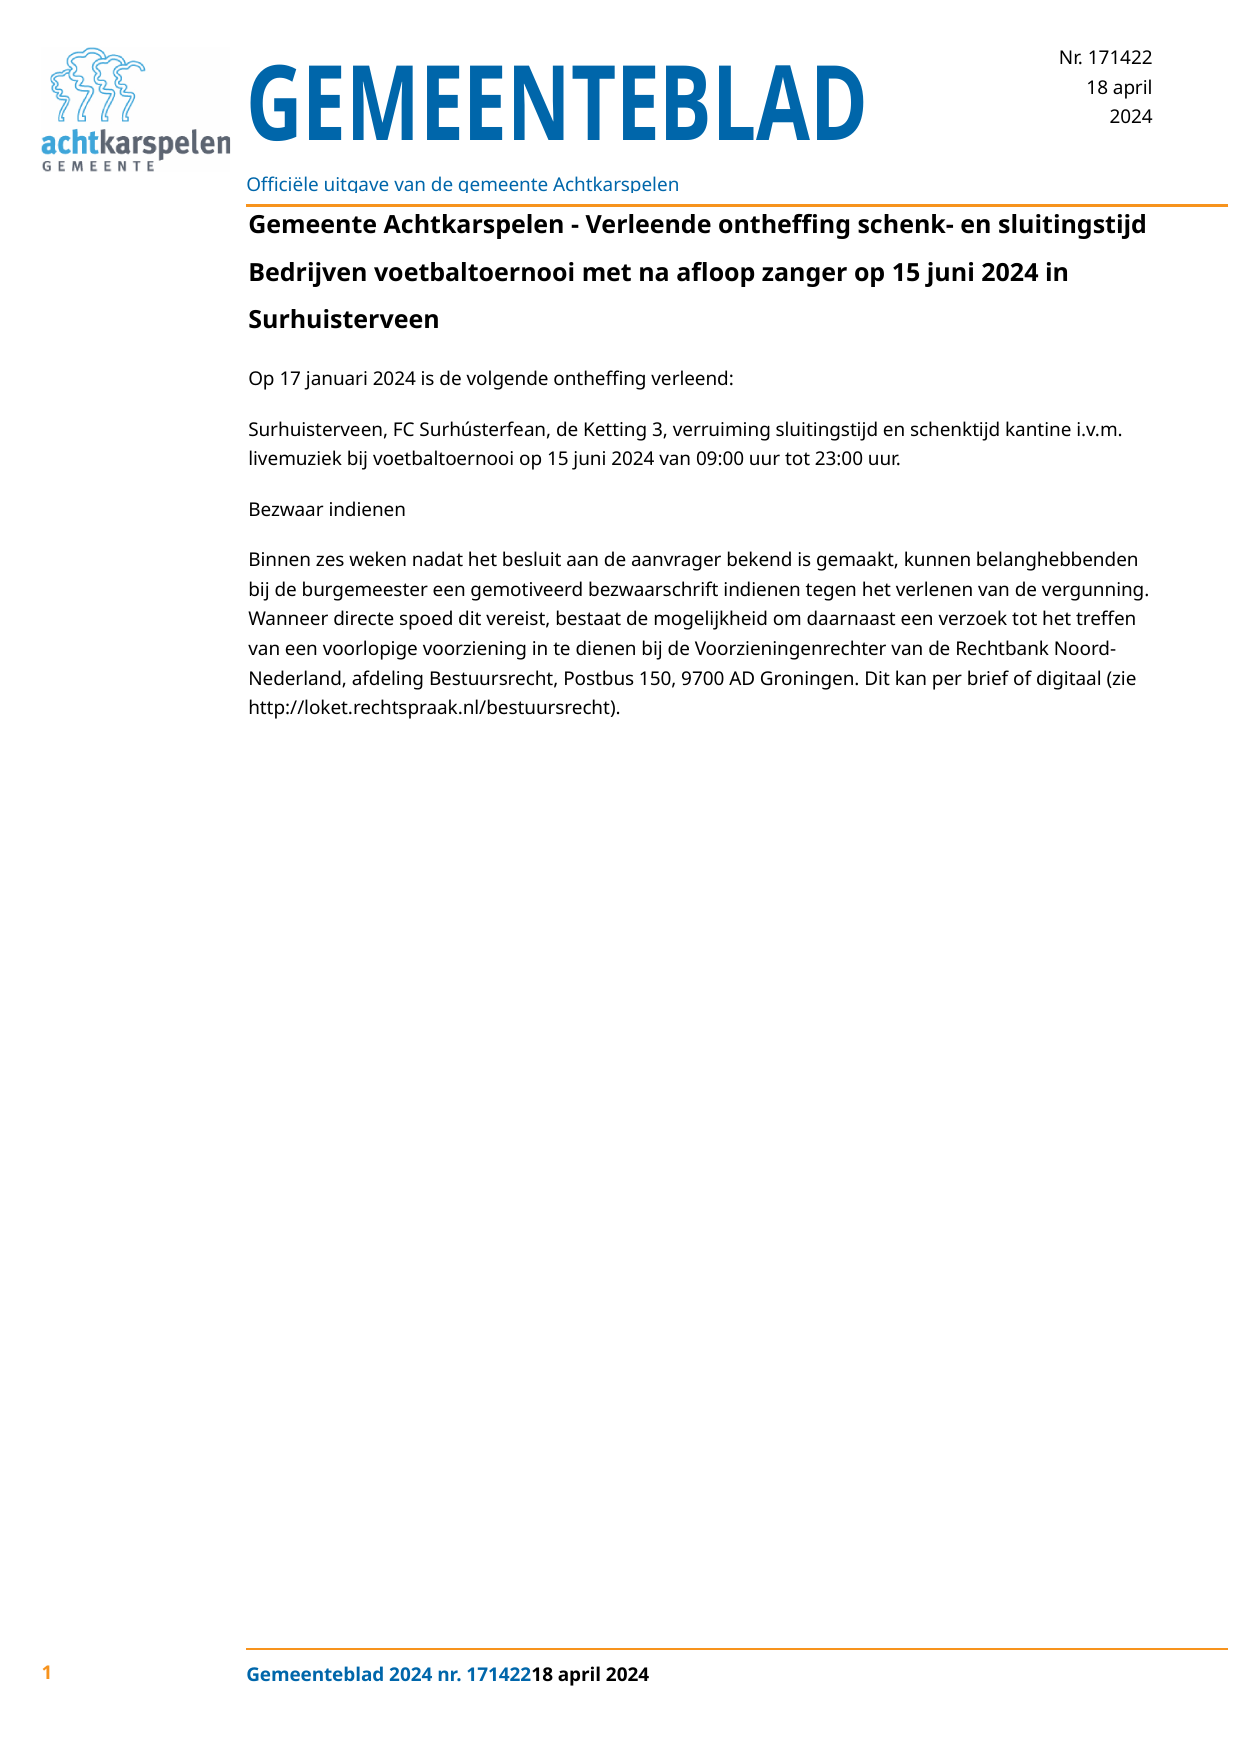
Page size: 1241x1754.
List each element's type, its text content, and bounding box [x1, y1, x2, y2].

text Gemeente Achtkarspelen - Verleende ontheffing schenk- en sluitingstijd Bedrijven voetbaltoernooi met na afloop zanger op 15 juni 2024 in Surhuisterveen [248, 207, 1152, 336]
text Bezwaar indienen [248, 496, 1152, 522]
text Surhuisterveen, FC Surhústerfean, de Ketting 3, verruiming sluitingstijd en schenktijd kantine i.v.m. livemuziek bij voetbaltoernooi op 15 juni 2024 van 09:00 uur tot 23:00 uur. [248, 416, 1152, 471]
picture [41, 47, 231, 172]
text Op 17 januari 2024 is de volgende ontheffing verleend: [248, 366, 1152, 391]
text Binnen zes weken nadat het besluit aan de aanvrager bekend is gemaakt, kunnen belanghebbenden bij de burgemeester een gemotiveerd bezwaarschrift indienen tegen het verlenen van de vergunning. Wanneer directe spoed dit vereist, bestaat de mogelijkheid om daarnaast een verzoek tot het treffen van een voorlopige voorziening in te dienen bij de Voorzieningenrechter van de Rechtbank Noord-Nederland, afdeling Bestuursrecht, Postbus 150, 9700 AD Groningen. Dit kan per brief of digitaal (zie http://loket.rechtspraak.nl/bestuursrecht). [248, 546, 1152, 720]
